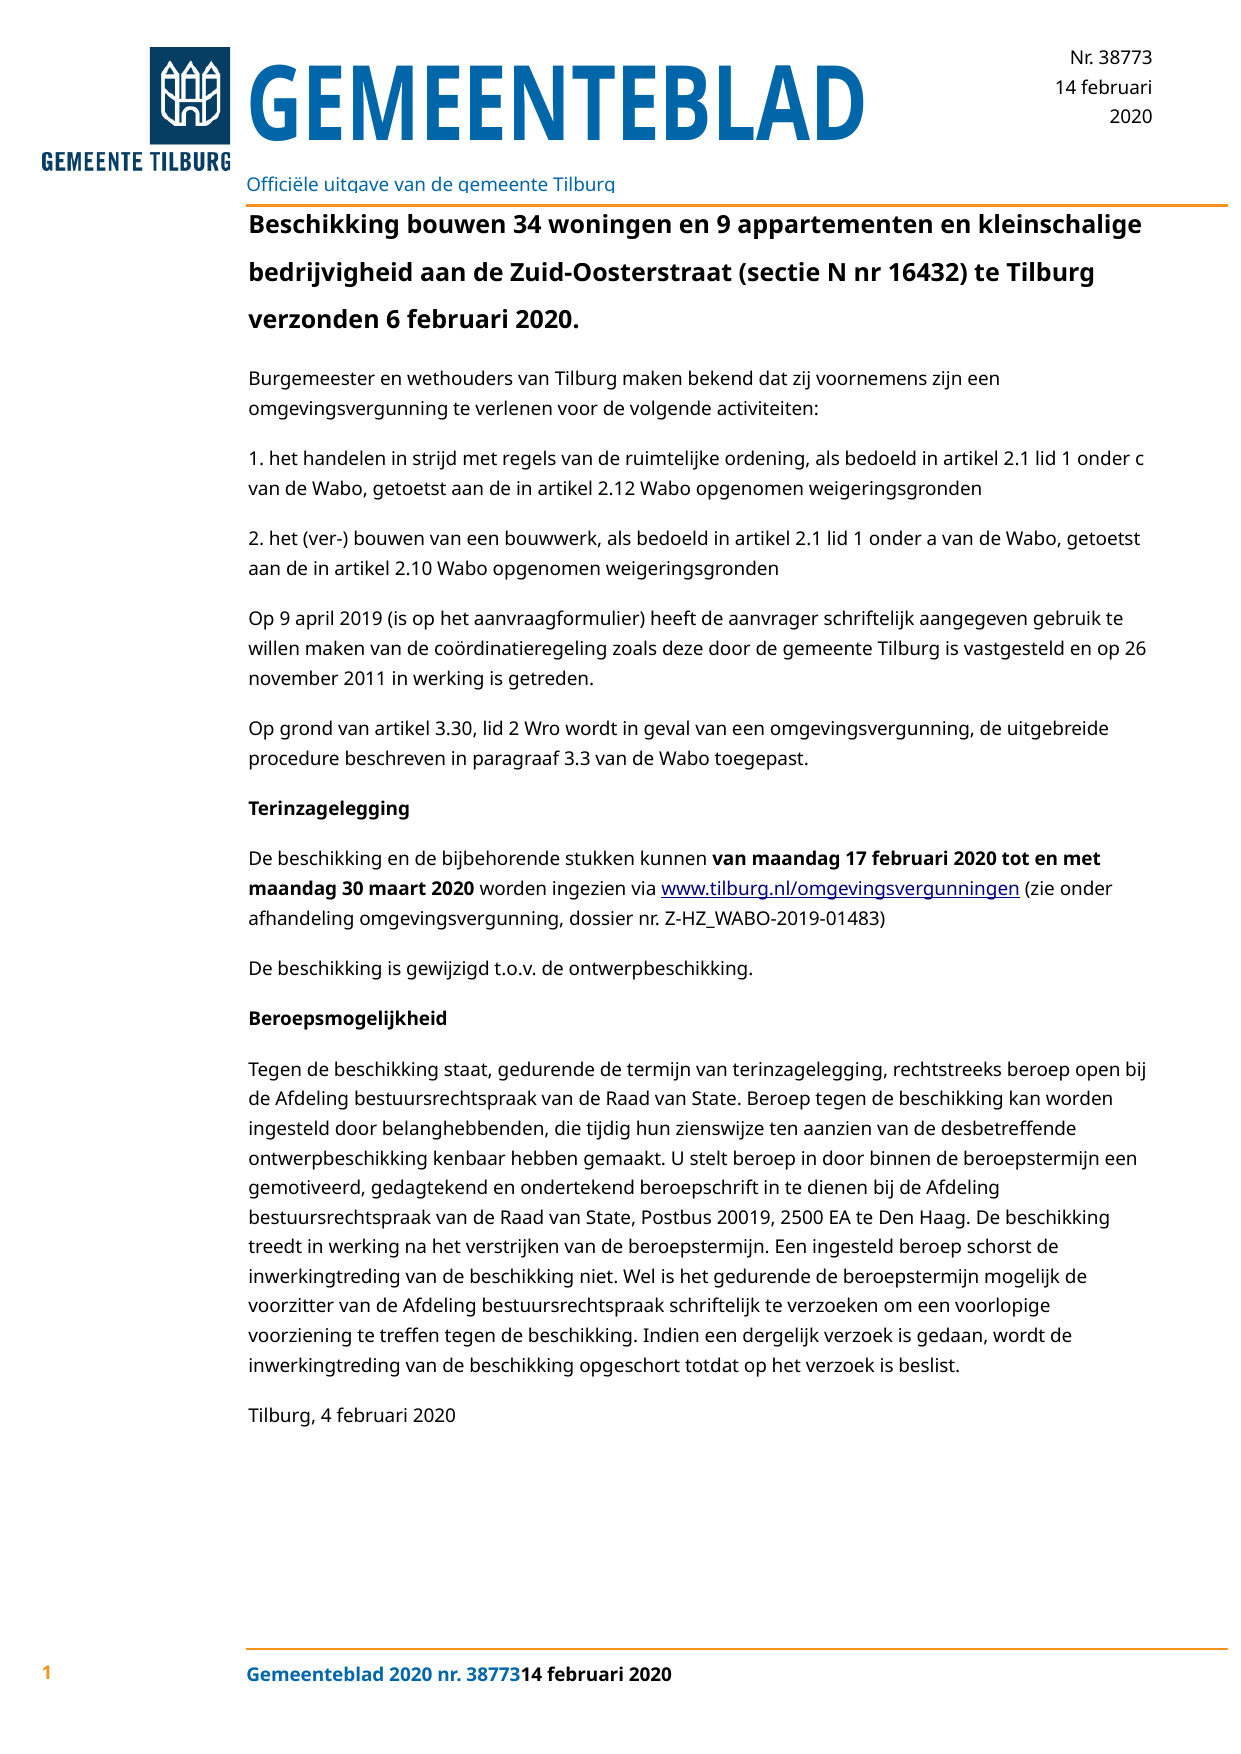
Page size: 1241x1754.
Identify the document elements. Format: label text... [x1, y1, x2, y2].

text Burgemeester en wethouders van Tilburg maken bekend dat zij voornemens zijn een omgevingsvergunning te verlenen voor de volgende activiteiten: [248, 366, 1152, 421]
picture [41, 47, 231, 172]
text Op grond van artikel 3.30, lid 2 Wro wordt in geval van een omgevingsvergunning, de uitgebreide procedure beschreven in paragraaf 3.3 van de Wabo toegepast. [248, 715, 1152, 770]
text Op 9 april 2019 (is op het aanvraagformulier) heeft de aanvrager schriftelijk aangegeven gebruik te willen maken van de coördinatieregeling zoals deze door de gemeente Tilburg is vastgesteld en op 26 november 2011 in werking is getreden. [248, 606, 1152, 690]
text Beschikking bouwen 34 woningen en 9 appartementen en kleinschalige bedrijvigheid aan de Zuid-Oosterstraat (sectie N nr 16432) te Tilburg verzonden 6 februari 2020. [248, 207, 1152, 336]
text De beschikking is gewijzigd t.o.v. de ontwerpbeschikking. [248, 955, 1152, 981]
text De beschikking en de bijbehorende stukken kunnen van maandag 17 februari 2020 tot en met maandag 30 maart 2020 worden ingezien via www.tilburg.nl/omgevingsvergunningen (zie onder afhandeling omgevingsvergunning, dossier nr. Z-HZ_WABO-2019-01483) [248, 846, 1152, 930]
text Tilburg, 4 februari 2020 [248, 1402, 1152, 1428]
text Beroepsmogelijkheid [248, 1006, 1152, 1031]
text Terinzagelegging [248, 795, 1152, 821]
text 1. het handelen in strijd met regels van de ruimtelijke ordening, als bedoeld in artikel 2.1 lid 1 onder c van de Wabo, getoetst aan de in artikel 2.12 Wabo opgenomen weigeringsgronden [248, 446, 1152, 501]
text Tegen de beschikking staat, gedurende de termijn van terinzagelegging, rechtstreeks beroep open bij de Afdeling bestuursrechtspraak van de Raad van State. Beroep tegen de beschikking kan worden ingesteld door belanghebbenden, die tijdig hun zienswijze ten aanzien van de desbetreffende ontwerpbeschikking kenbaar hebben gemaakt. U stelt beroep in door binnen de beroepstermijn een gemotiveerd, gedagtekend en ondertekend beroepschrift in te dienen bij de Afdeling bestuursrechtspraak van de Raad van State, Postbus 20019, 2500 EA te Den Haag. De beschikking treedt in werking na het verstrijken van de beroepstermijn. Een ingesteld beroep schorst de inwerkingtreding van de beschikking niet. Wel is het gedurende de beroepstermijn mogelijk de voorzitter van de Afdeling bestuursrechtspraak schriftelijk te verzoeken om een voorlopige voorziening te treffen tegen de beschikking. Indien een dergelijk verzoek is gedaan, wordt de inwerkingtreding van de beschikking opgeschort totdat op het verzoek is beslist. [248, 1056, 1152, 1377]
text 2. het (ver-) bouwen van een bouwwerk, als bedoeld in artikel 2.1 lid 1 onder a van de Wabo, getoetst aan de in artikel 2.10 Wabo opgenomen weigeringsgronden [248, 526, 1152, 581]
